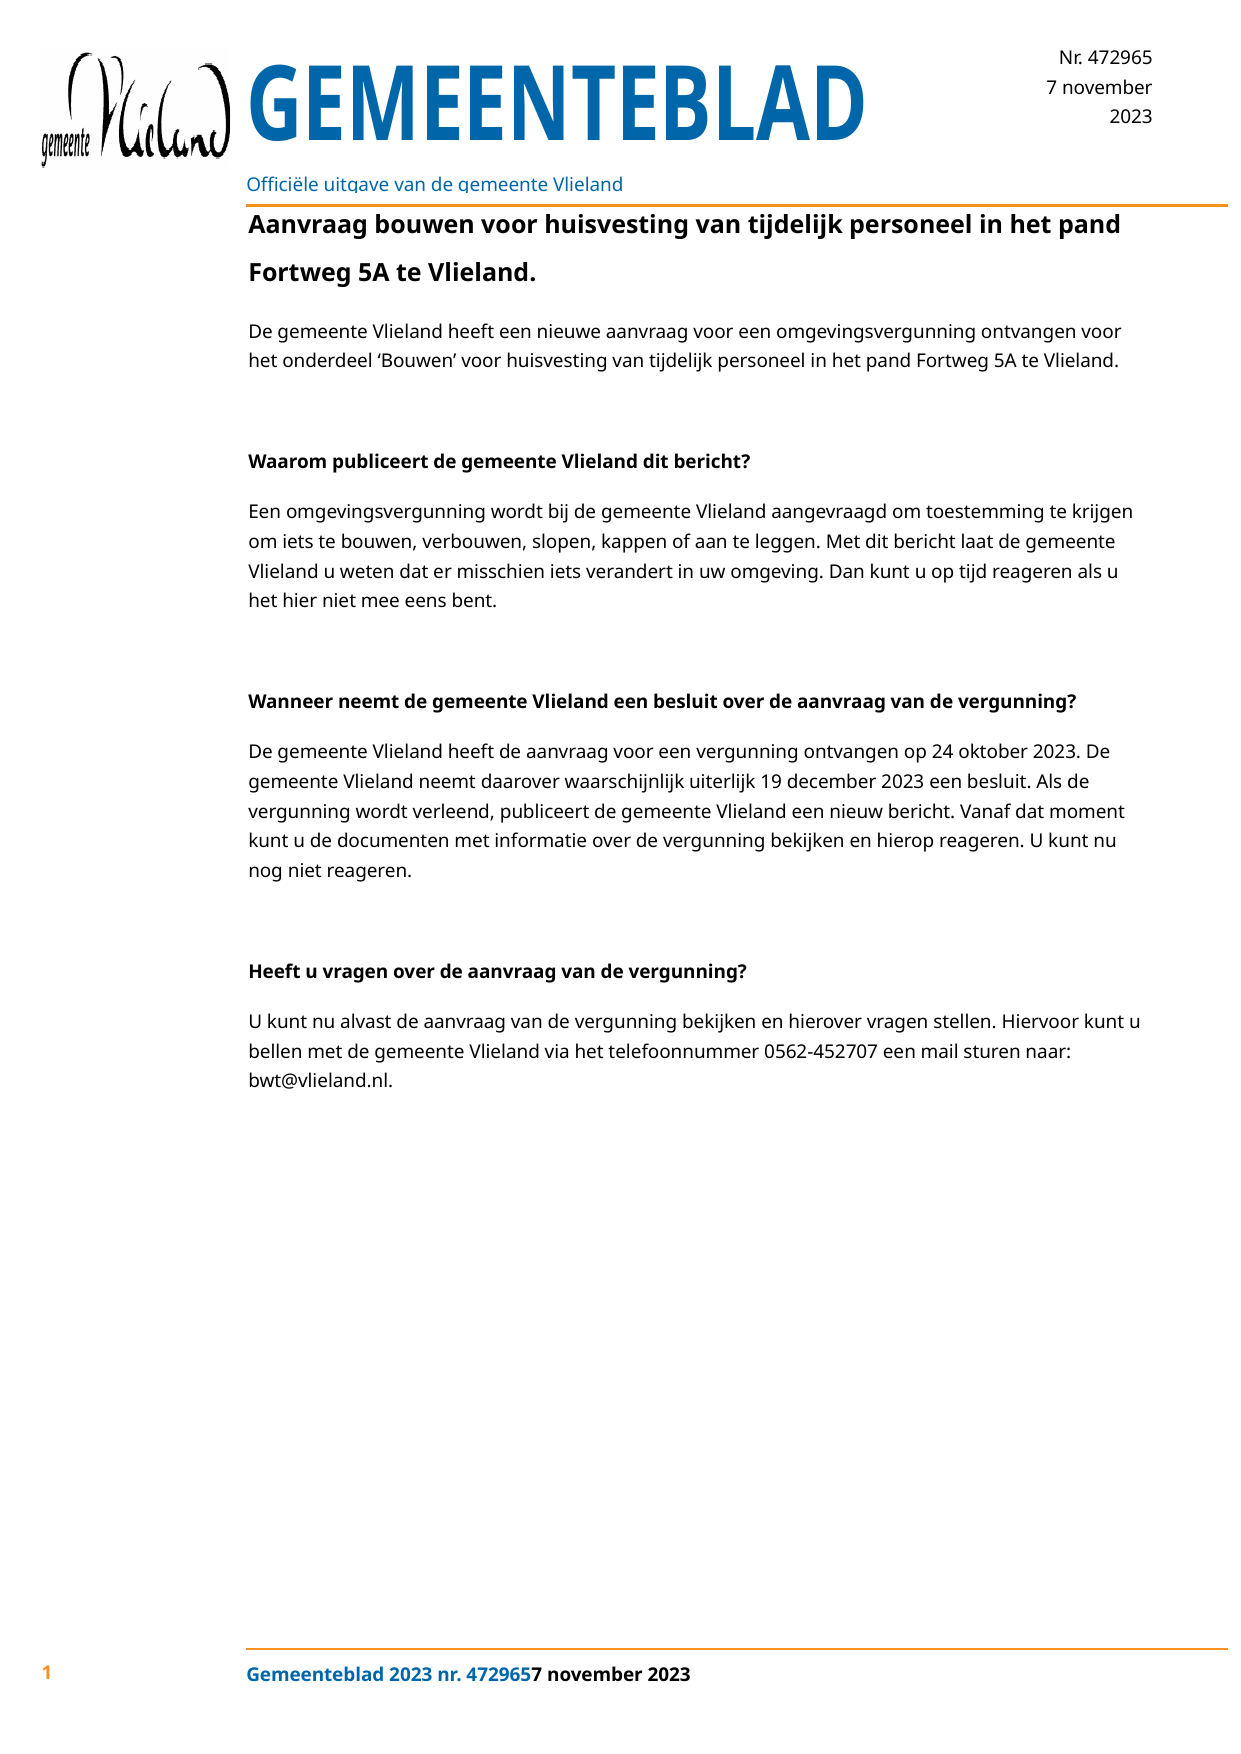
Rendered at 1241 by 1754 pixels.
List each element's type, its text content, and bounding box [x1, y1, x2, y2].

text Aanvraag bouwen voor huisvesting van tijdelijk personeel in het pand Fortweg 5A te Vlieland. [248, 207, 1152, 288]
text De gemeente Vlieland heeft een nieuwe aanvraag voor een omgevingsvergunning ontvangen voor het onderdeel ‘Bouwen’ voor huisvesting van tijdelijk personeel in het pand Fortweg 5A te Vlieland. [248, 318, 1152, 373]
picture [41, 47, 231, 172]
text Een omgevingsvergunning wordt bij de gemeente Vlieland aangevraagd om toestemming te krijgen om iets te bouwen, verbouwen, slopen, kappen of aan te leggen. Met dit bericht laat de gemeente Vlieland u weten dat er misschien iets verandert in uw omgeving. Dan kunt u op tijd reageren als u het hier niet mee eens bent. [248, 499, 1152, 613]
text Waarom publiceert de gemeente Vlieland dit bericht? [248, 448, 1152, 474]
text Wanneer neemt de gemeente Vlieland een besluit over de aanvraag van de vergunning? [248, 688, 1152, 714]
text Heeft u vragen over de aanvraag van de vergunning? [248, 958, 1152, 984]
text De gemeente Vlieland heeft de aanvraag voor een vergunning ontvangen op 24 oktober 2023. De gemeente Vlieland neemt daarover waarschijnlijk uiterlijk 19 december 2023 een besluit. Als de vergunning wordt verleend, publiceert de gemeente Vlieland een nieuw bericht. Vanaf dat moment kunt u de documenten met informatie over de vergunning bekijken en hierop reageren. U kunt nu nog niet reageren. [248, 739, 1152, 883]
text U kunt nu alvast de aanvraag van de vergunning bekijken en hierover vragen stellen. Hiervoor kunt u bellen met de gemeente Vlieland via het telefoonnummer 0562-452707 een mail sturen naar: bwt@vlieland.nl. [248, 1008, 1152, 1093]
